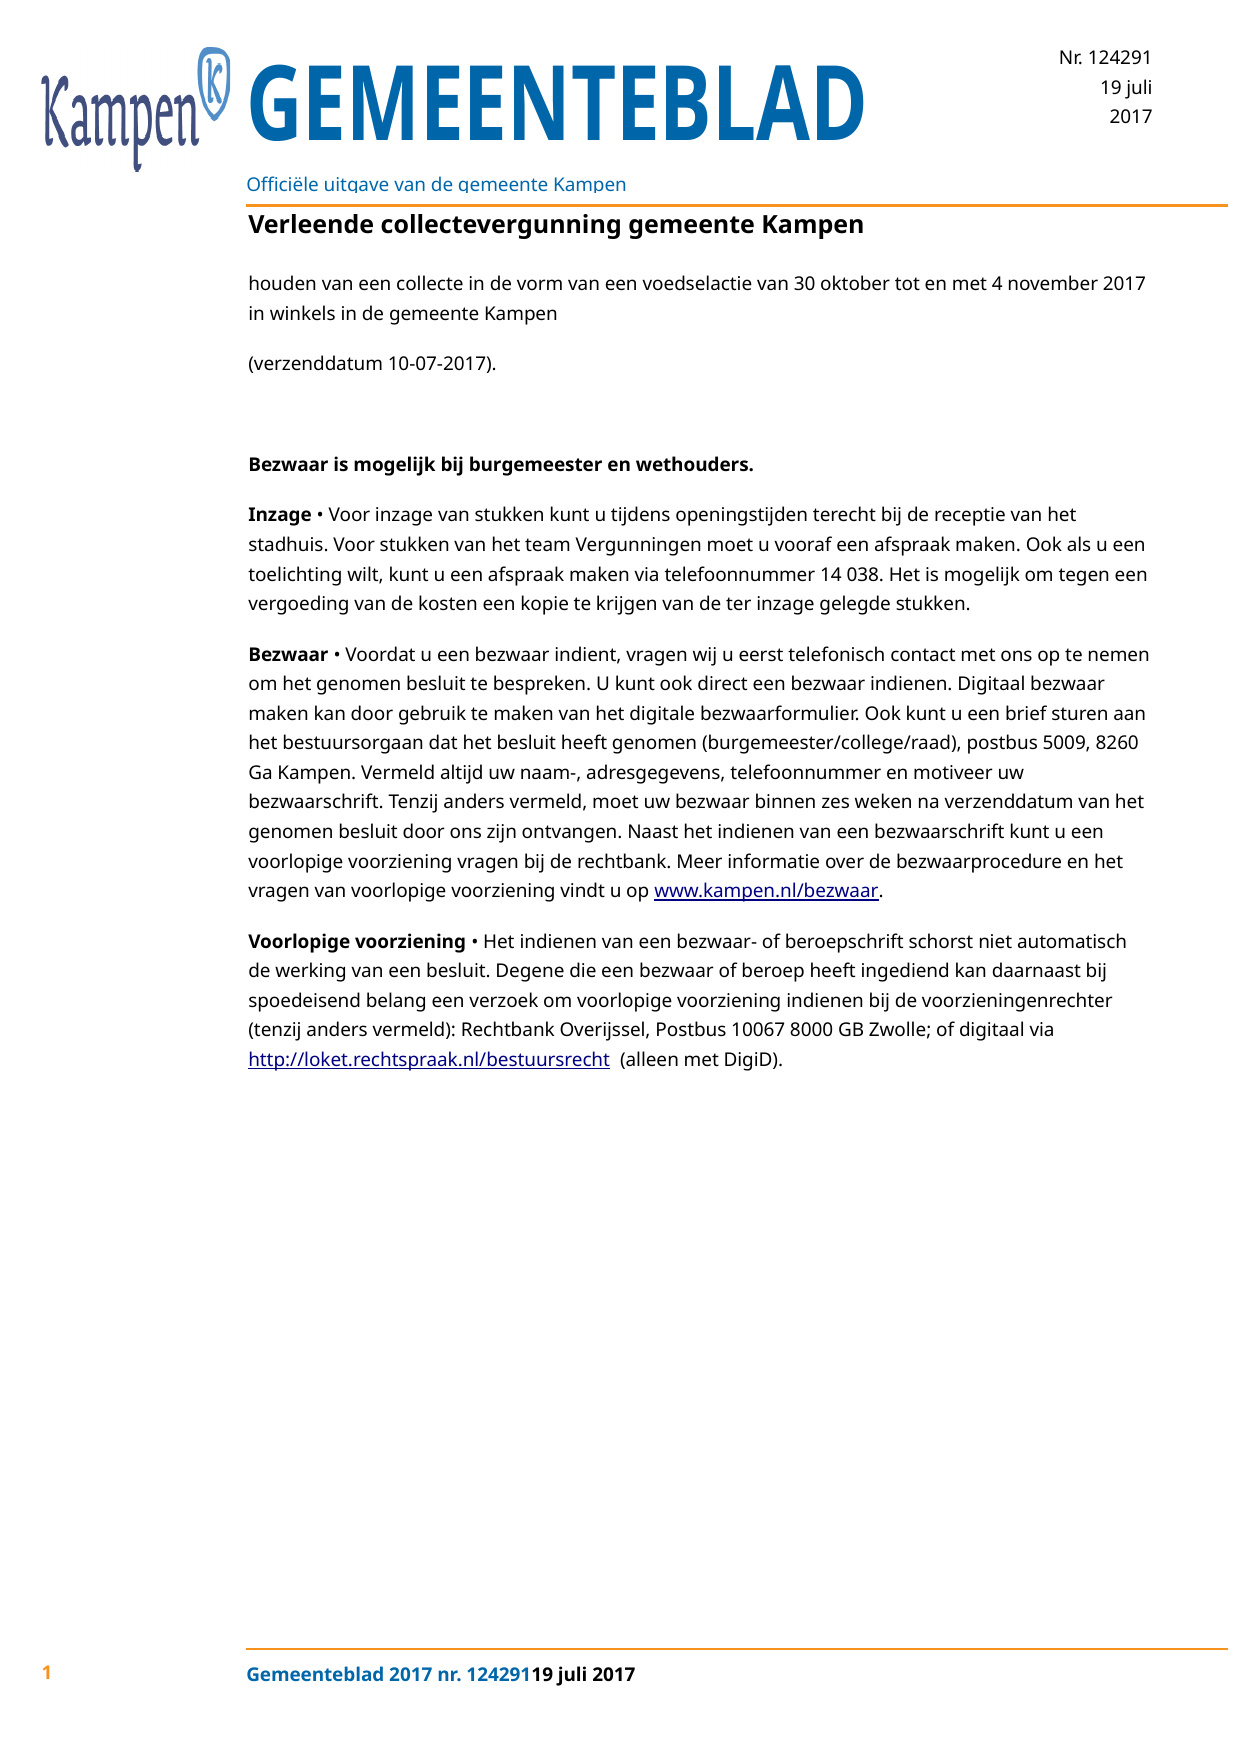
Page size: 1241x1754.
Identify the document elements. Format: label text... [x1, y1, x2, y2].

text Bezwaar is mogelijk bij burgemeester en wethouders. [248, 451, 1152, 477]
text Verleende collectevergunning gemeente Kampen [248, 207, 1152, 241]
text Inzage • Voor inzage van stukken kunt u tijdens openingstijden terecht bij de receptie van het stadhuis. Voor stukken van het team Vergunningen moet u vooraf een afspraak maken. Ook als u een toelichting wilt, kunt u een afspraak maken via telefoonnummer 14 038. Het is mogelijk om tegen een vergoeding van de kosten een kopie te krijgen van de ter inzage gelegde stukken. [248, 502, 1152, 616]
text Voorlopige voorziening • Het indienen van een bezwaar- of beroepschrift schorst niet automatisch de werking van een besluit. Degene die een bezwaar of beroep heeft ingediend kan daarnaast bij spoedeisend belang een verzoek om voorlopige voorziening indienen bij de voorzieningenrechter (tenzij anders vermeld): Rechtbank Overijssel, Postbus 10067 8000 GB Zwolle; of digitaal via http://loket.rechtspraak.nl/bestuursrecht (alleen met DigiD). [248, 928, 1152, 1072]
text houden van een collecte in de vorm van een voedselactie van 30 oktober tot en met 4 november 2017 in winkels in de gemeente Kampen [248, 270, 1152, 326]
text (verzenddatum 10-07-2017). [248, 350, 1152, 376]
text Bezwaar • Voordat u een bezwaar indient, vragen wij u eerst telefonisch contact met ons op te nemen om het genomen besluit te bespreken. U kunt ook direct een bezwaar indienen. Digitaal bezwaar maken kan door gebruik te maken van het digitale bezwaarformulier. Ook kunt u een brief sturen aan het bestuursorgaan dat het besluit heeft genomen (burgemeester/college/raad), postbus 5009, 8260 Ga Kampen. Vermeld altijd uw naam-, adresgegevens, telefoonnummer en motiveer uw bezwaarschrift. Tenzij anders vermeld, moet uw bezwaar binnen zes weken na verzenddatum van het genomen besluit door ons zijn ontvangen. Naast het indienen van een bezwaarschrift kunt u een voorlopige voorziening vragen bij de rechtbank. Meer informatie over de bezwaarprocedure en het vragen van voorlopige voorziening vindt u op www.kampen.nl/bezwaar. [248, 641, 1152, 903]
picture [41, 47, 231, 172]
